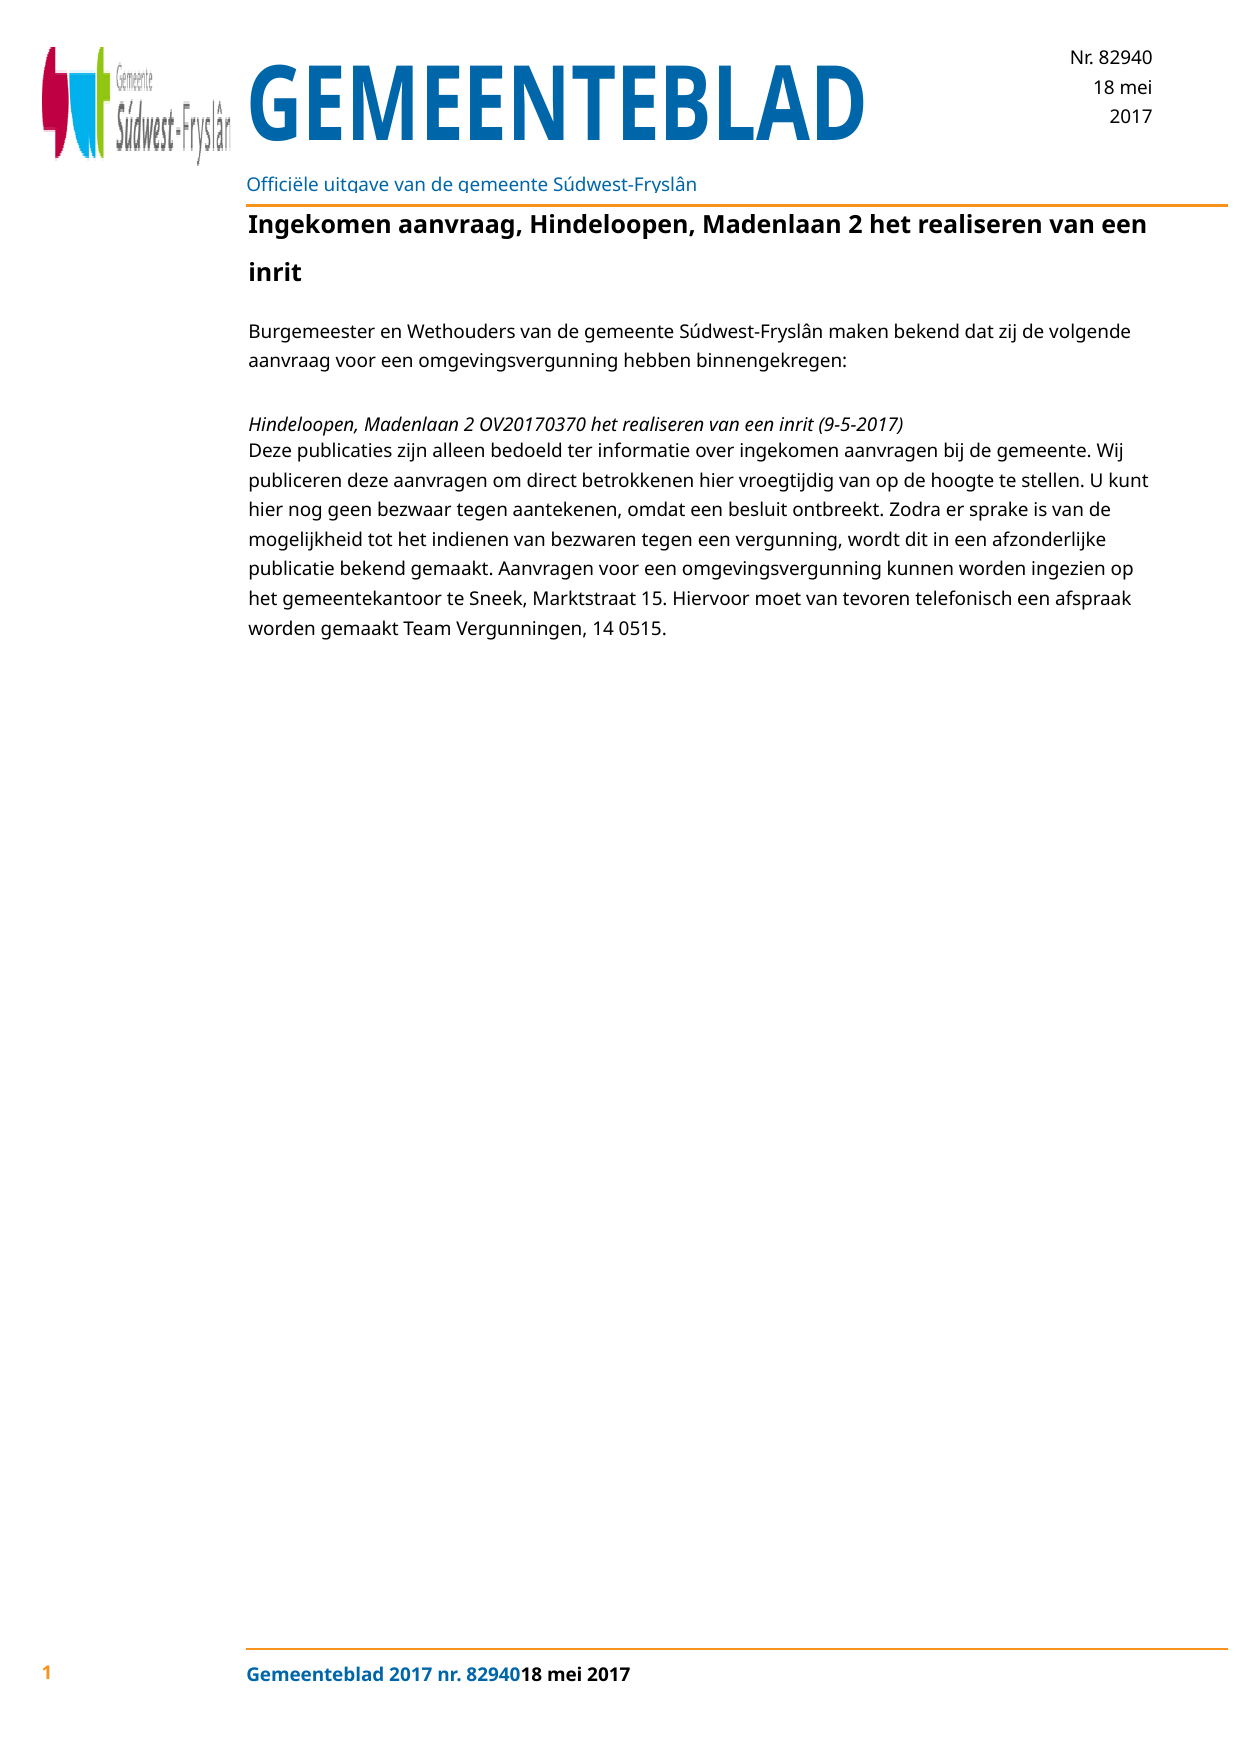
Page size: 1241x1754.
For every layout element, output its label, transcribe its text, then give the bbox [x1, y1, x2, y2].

picture [41, 47, 231, 172]
text Deze publicaties zijn alleen bedoeld ter informatie over ingekomen aanvragen bij de gemeente. Wij publiceren deze aanvragen om direct betrokkenen hier vroegtijdig van op de hoogte te stellen. U kunt hier nog geen bezwaar tegen aantekenen, omdat een besluit ontbreekt. Zodra er sprake is van de mogelijkheid tot het indienen van bezwaren tegen een vergunning, wordt dit in een afzonderlijke publicatie bekend gemaakt. Aanvragen voor een omgevingsvergunning kunnen worden ingezien op het gemeentekantoor te Sneek, Marktstraat 15. Hiervoor moet van tevoren telefonisch een afspraak worden gemaakt Team Vergunningen, 14 0515. [248, 437, 1152, 640]
text Hindeloopen, Madenlaan 2 OV20170370 het realiseren van een inrit (9-5-2017) [248, 411, 1152, 437]
text Burgemeester en Wethouders van de gemeente Súdwest-Fryslân maken bekend dat zij de volgende aanvraag voor een omgevingsvergunning hebben binnengekregen: [248, 318, 1152, 373]
text Ingekomen aanvraag, Hindeloopen, Madenlaan 2 het realiseren van een inrit [248, 207, 1152, 288]
